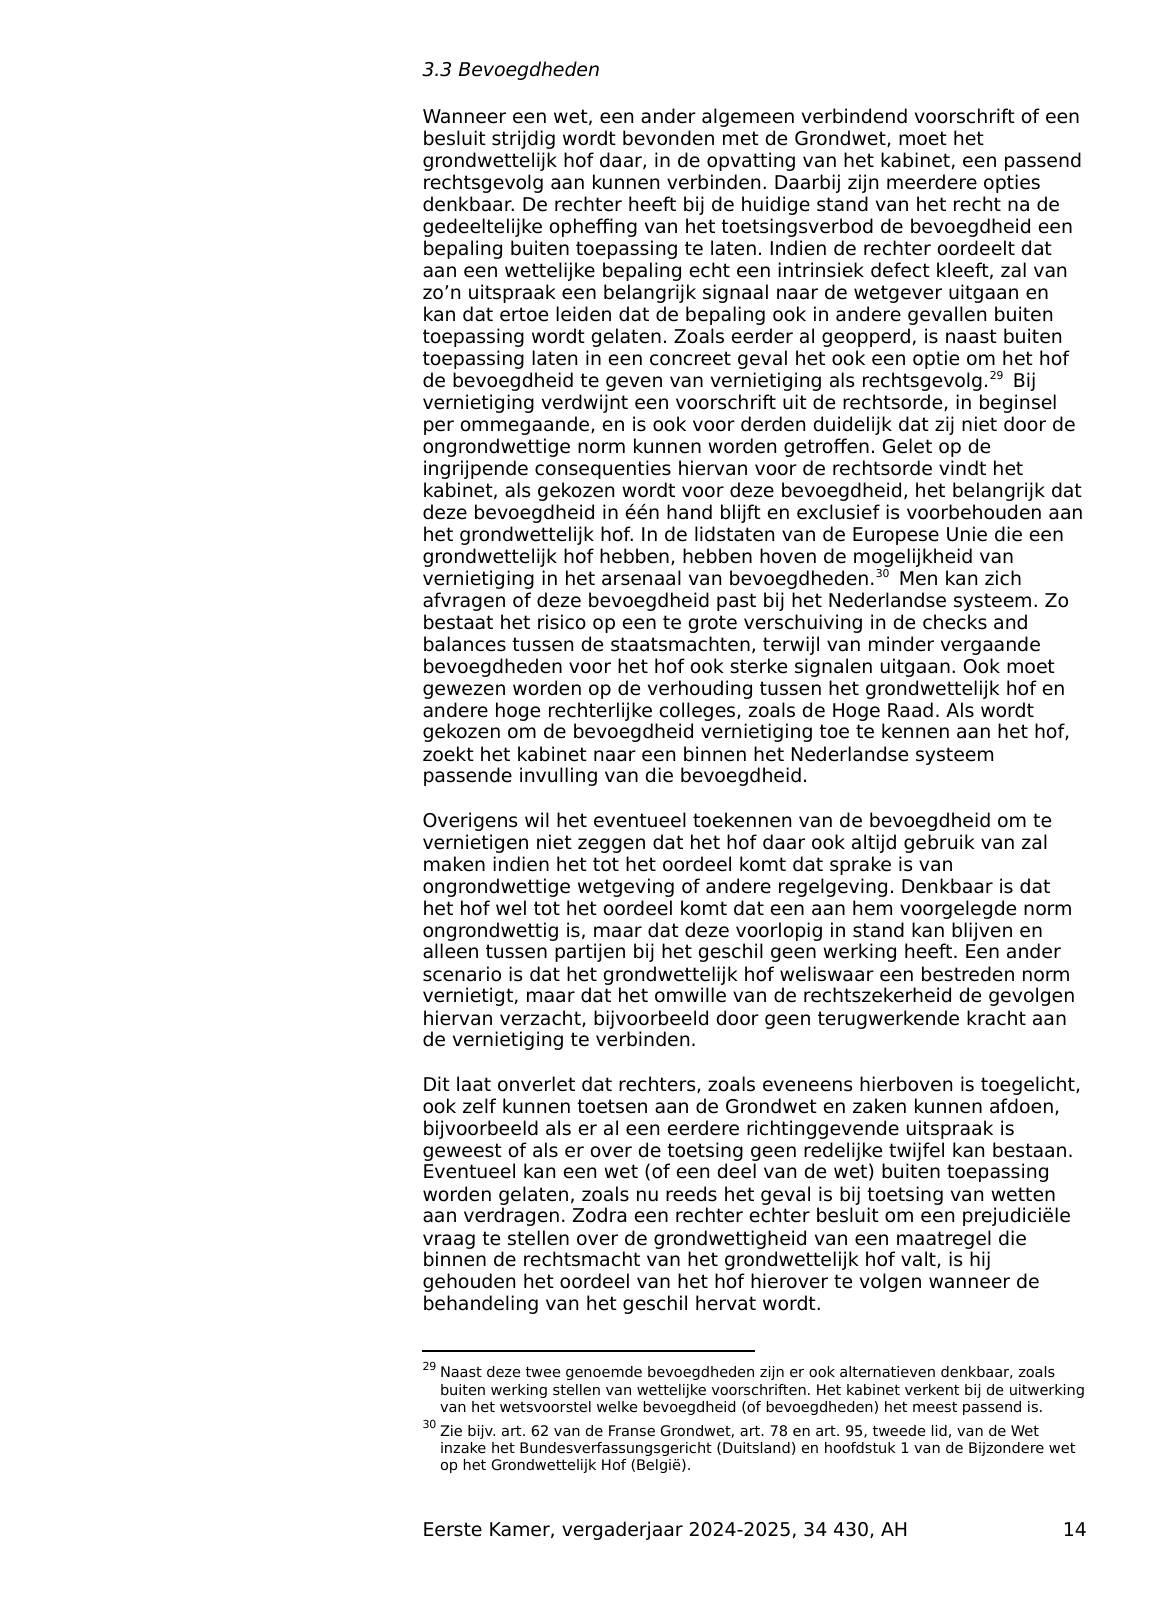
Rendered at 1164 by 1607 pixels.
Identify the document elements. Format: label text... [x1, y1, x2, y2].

text Zie bijv. art. 62 van de Franse Grondwet, art. 78 en art. 95, tweede lid, van de Wet inzake het Bundesverfassungsgericht (Duitsland) en hoofdstuk 1 van de Bijzondere wet op het Grondwettelijk Hof (België). [422, 1418, 1087, 1474]
text Overigens wil het eventueel toekennen van de bevoegdheid om te vernietigen niet zeggen dat het hof daar ook altijd gebruik van zal maken indien het tot het oordeel komt dat sprake is van ongrondwettige wetgeving of andere regelgeving. Denkbaar is dat het hof wel tot het oordeel komt dat een aan hem voorgelegde norm ongrondwettig is, maar dat deze voorlopig in stand kan blijven en alleen tussen partijen bij het geschil geen werking heeft. Een ander scenario is dat het grondwettelijk hof weliswaar een bestreden norm vernietigt, maar dat het omwille van de rechtszekerheid de gevolgen hiervan verzacht, bijvoorbeeld door geen terugwerkende kracht aan de vernietiging te verbinden. [422, 809, 1087, 1051]
text Dit laat onverlet dat rechters, zoals eveneens hierboven is toegelicht, ook zelf kunnen toetsen aan de Grondwet en zaken kunnen afdoen, bijvoorbeeld als er al een eerdere richtinggevende uitspraak is geweest of als er over de toetsing geen redelijke twijfel kan bestaan. Eventueel kan een wet (of een deel van de wet) buiten toepassing worden gelaten, zoals nu reeds het geval is bij toetsing van wetten aan verdragen. Zodra een rechter echter besluit om een prejudiciële vraag te stellen over de grondwettigheid van een maatregel die binnen de rechtsmacht van het grondwettelijk hof valt, is hij gehouden het oordeel van het hof hierover te volgen wanneer de behandeling van het geschil hervat wordt. [422, 1073, 1087, 1315]
text Naast deze twee genoemde bevoegdheden zijn er ook alternatieven denkbaar, zoals buiten werking stellen van wettelijke voorschriften. Het kabinet verkent bij de uitwerking van het wetsvoorstel welke bevoegdheid (of bevoegdheden) het meest passend is. [422, 1360, 1087, 1416]
subtitle 3.3 Bevoegdheden [422, 59, 1087, 81]
text Wanneer een wet, een ander algemeen verbindend voorschrift of een besluit strijdig wordt bevonden met de Grondwet, moet het grondwettelijk hof daar, in de opvatting van het kabinet, een passend rechtsgevolg aan kunnen verbinden. Daarbij zijn meerdere opties denkbaar. De rechter heeft bij de huidige stand van het recht na de gedeeltelijke opheffing van het toetsingsverbod de bevoegdheid een bepaling buiten toepassing te laten. Indien de rechter oordeelt dat aan een wettelijke bepaling echt een intrinsiek defect kleeft, zal van zo’n uitspraak een belangrijk signaal naar de wetgever uitgaan en kan dat ertoe leiden dat de bepaling ook in andere gevallen buiten toepassing wordt gelaten. Zoals eerder al geopperd, is naast buiten toepassing laten in een concreet geval het ook een optie om het hof de bevoegdheid te geven van vernietiging als rechtsgevolg. Bij vernietiging verdwijnt een voorschrift uit de rechtsorde, in beginsel per ommegaande, en is ook voor derden duidelijk dat zij niet door de ongrondwettige norm kunnen worden getroffen. Gelet op de ingrijpende consequenties hiervan voor de rechtsorde vindt het kabinet, als gekozen wordt voor deze bevoegdheid, het belangrijk dat deze bevoegdheid in één hand blijft en exclusief is voorbehouden aan het grondwettelijk hof. In de lidstaten van de Europese Unie die een grondwettelijk hof hebben, hebben hoven de mogelijkheid van vernietiging in het arsenaal van bevoegdheden. Men kan zich afvragen of deze bevoegdheid past bij het Nederlandse systeem. Zo bestaat het risico op een te grote verschuiving in de checks and balances tussen de staatsmachten, terwijl van minder vergaande bevoegdheden voor het hof ook sterke signalen uitgaan. Ook moet gewezen worden op de verhouding tussen het grondwettelijk hof en andere hoge rechterlijke colleges, zoals de Hoge Raad. Als wordt gekozen om de bevoegdheid vernietiging toe te kennen aan het hof, zoekt het kabinet naar een binnen het Nederlandse systeem passende invulling van die bevoegdheid. [422, 106, 1087, 787]
